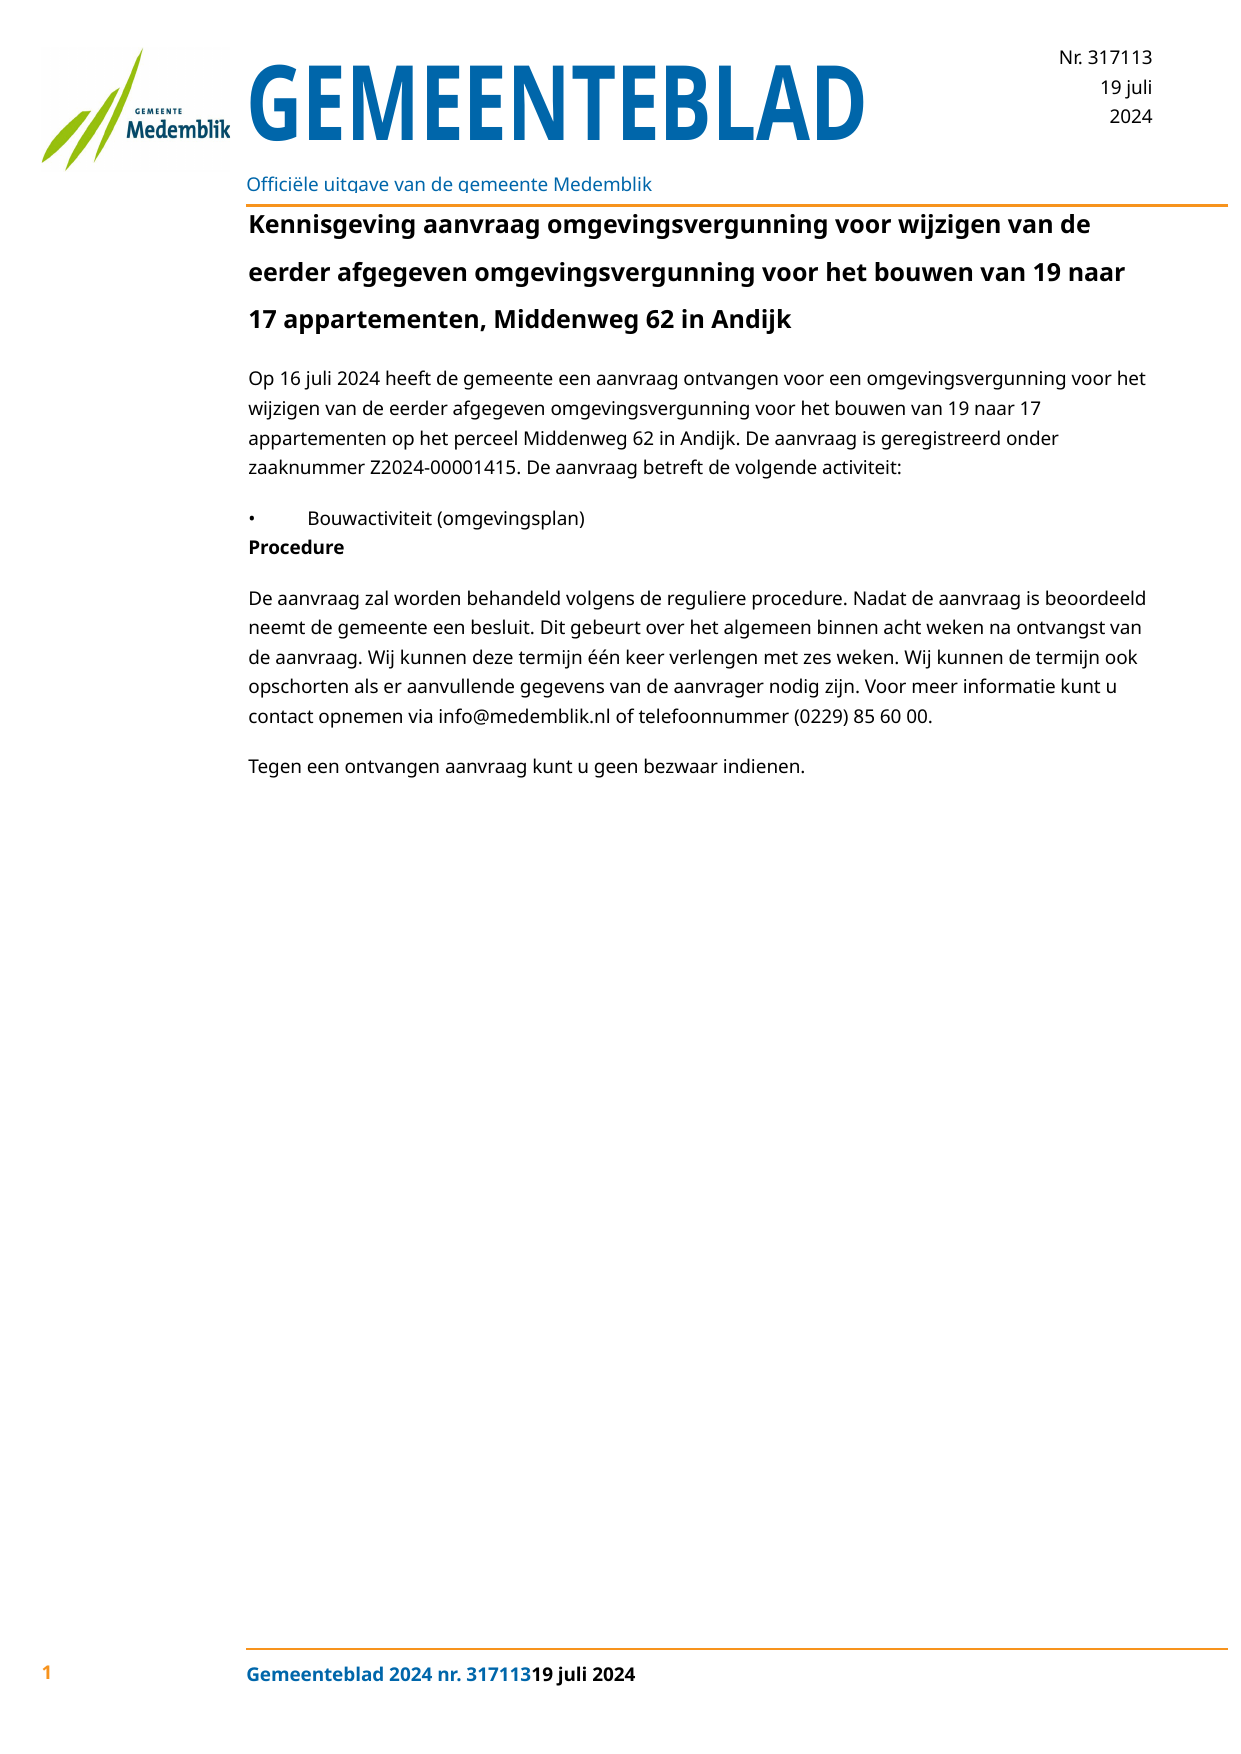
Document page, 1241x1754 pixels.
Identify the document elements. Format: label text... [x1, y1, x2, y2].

text Tegen een ontvangen aanvraag kunt u geen bezwaar indienen. [248, 753, 1152, 779]
text Kennisgeving aanvraag omgevingsvergunning voor wijzigen van de eerder afgegeven omgevingsvergunning voor het bouwen van 19 naar 17 appartementen, Middenweg 62 in Andijk [248, 207, 1152, 336]
text De aanvraag zal worden behandeld volgens de reguliere procedure. Nadat de aanvraag is beoordeeld neemt de gemeente een besluit. Dit gebeurt over het algemeen binnen acht weken na ontvangst van de aanvraag. Wij kunnen deze termijn één keer verlengen met zes weken. Wij kunnen de termijn ook opschorten als er aanvullende gegevens van de aanvrager nodig zijn. Voor meer informatie kunt u contact opnemen via info@medemblik.nl of telefoonnummer (0229) 85 60 00. [248, 585, 1152, 729]
text Op 16 juli 2024 heeft de gemeente een aanvraag ontvangen voor een omgevingsvergunning voor het wijzigen van de eerder afgegeven omgevingsvergunning voor het bouwen van 19 naar 17 appartementen op het perceel Middenweg 62 in Andijk. De aanvraag is geregistreerd onder zaaknummer Z2024-00001415. De aanvraag betreft de volgende activiteit: [248, 366, 1152, 480]
list Bouwactiviteit (omgevingsplan) [248, 505, 1152, 530]
picture [41, 47, 231, 172]
text Procedure [248, 534, 1152, 560]
